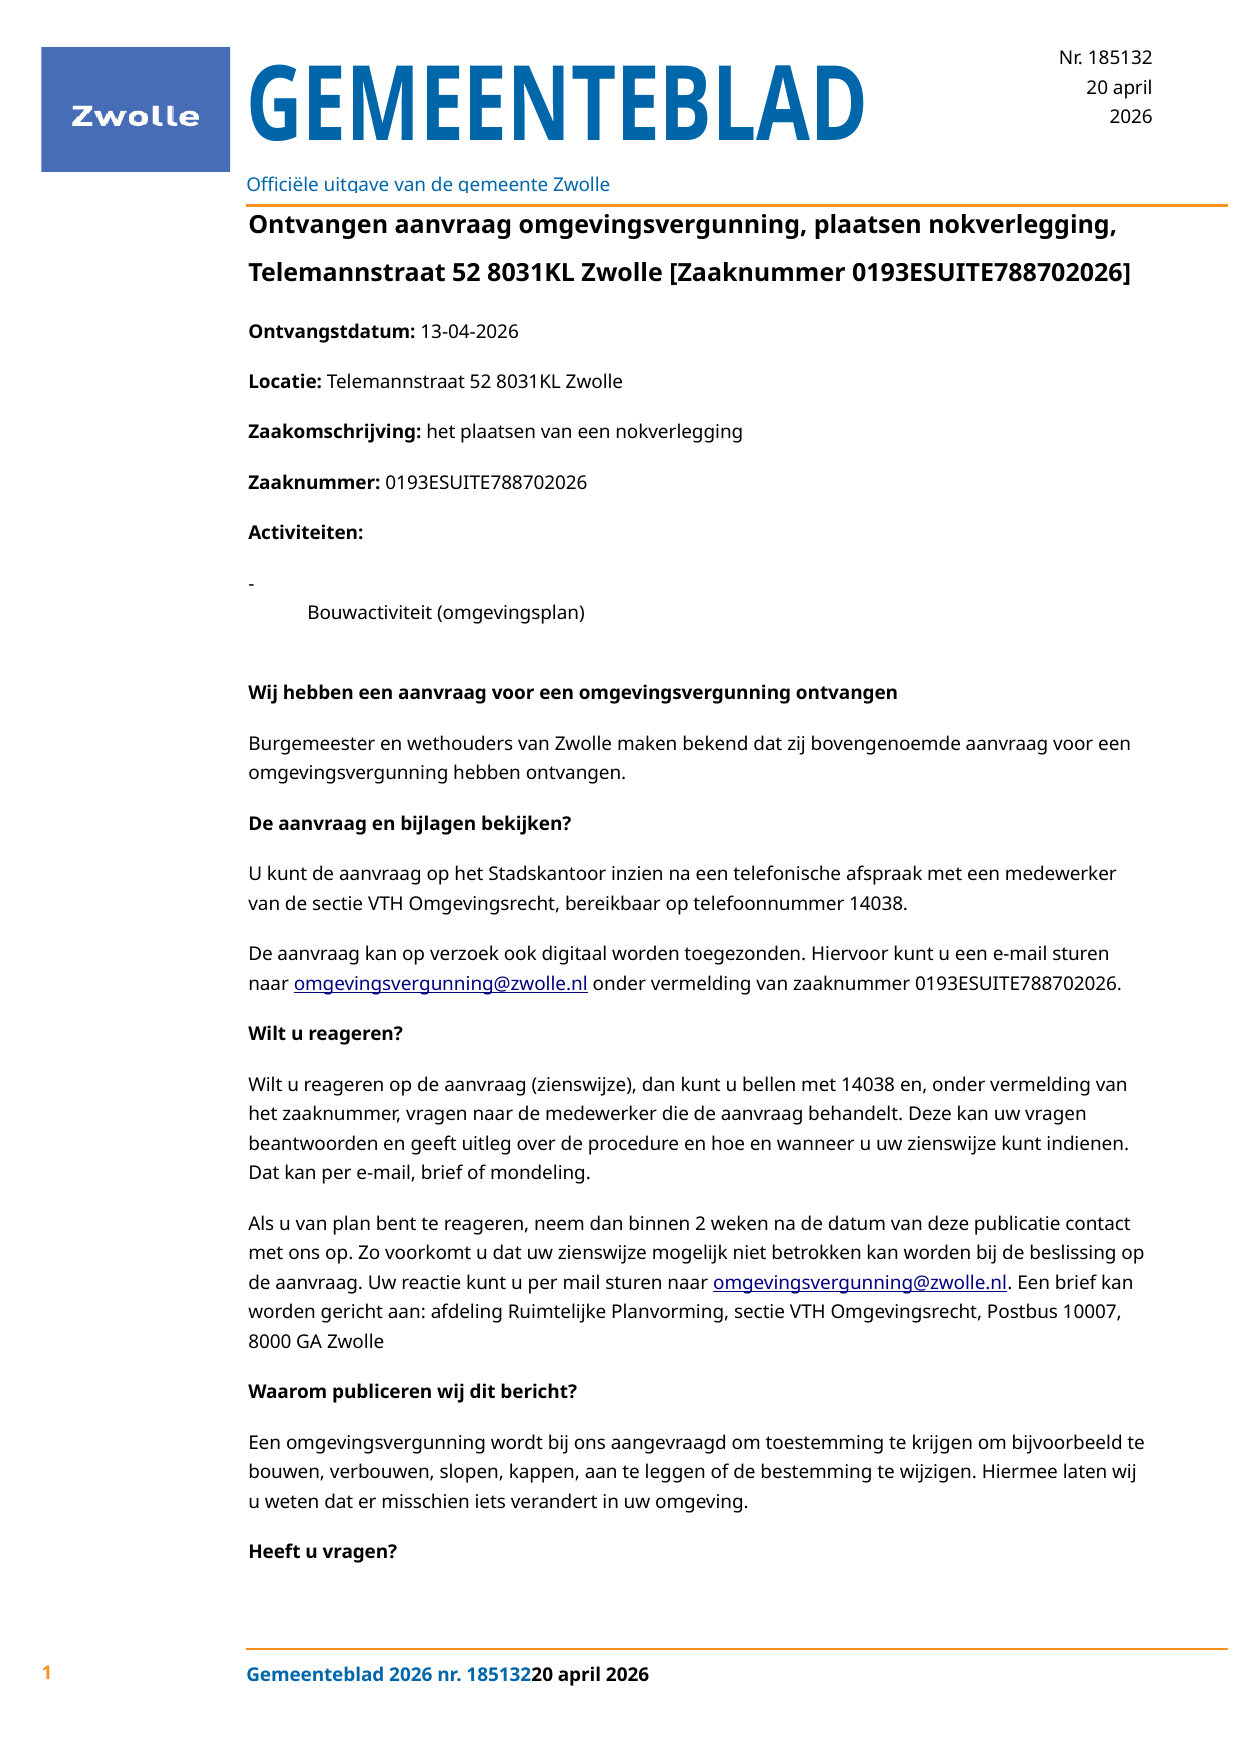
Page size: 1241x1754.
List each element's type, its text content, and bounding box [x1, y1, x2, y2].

text Wilt u reageren op de aanvraag (zienswijze), dan kunt u bellen met 14038 en, onder vermelding van het zaaknummer, vragen naar de medewerker die de aanvraag behandelt. Deze kan uw vragen beantwoorden en geeft uitleg over de procedure en hoe en wanneer u uw zienswijze kunt indienen. Dat kan per e-mail, brief of mondeling. [248, 1071, 1152, 1185]
text Zaaknummer: 0193ESUITE788702026 [248, 469, 1152, 495]
list Bouwactiviteit (omgevingsplan) [248, 599, 1152, 625]
text De aanvraag en bijlagen bekijken? [248, 810, 1152, 836]
text Wilt u reageren? [248, 1020, 1152, 1046]
text Als u van plan bent te reageren, neem dan binnen 2 weken na de datum van deze publicatie contact met ons op. Zo voorkomt u dat uw zienswijze mogelijk niet betrokken kan worden bij de beslissing op de aanvraag. Uw reactie kunt u per mail sturen naar omgevingsvergunning@zwolle.nl. Een brief kan worden gericht aan: afdeling Ruimtelijke Planvorming, sectie VTH Omgevingsrecht, Postbus 10007, 8000 GA Zwolle [248, 1210, 1152, 1354]
text Heeft u vragen? [248, 1539, 1152, 1564]
text Zaakomschrijving: het plaatsen van een nokverlegging [248, 419, 1152, 444]
text Ontvangen aanvraag omgevingsvergunning, plaatsen nokverlegging, Telemannstraat 52 8031KL Zwolle [Zaaknummer 0193ESUITE788702026] [248, 207, 1152, 288]
picture [41, 47, 231, 172]
text Waarom publiceren wij dit bericht? [248, 1379, 1152, 1404]
text U kunt de aanvraag op het Stadskantoor inzien na een telefonische afspraak met een medewerker van de sectie VTH Omgevingsrecht, bereikbaar op telefoonnummer 14038. [248, 860, 1152, 916]
text De aanvraag kan op verzoek ook digitaal worden toegezonden. Hiervoor kunt u een e-mail sturen naar omgevingsvergunning@zwolle.nl onder vermelding van zaaknummer 0193ESUITE788702026. [248, 940, 1152, 996]
text Activiteiten: [248, 519, 1152, 545]
text Locatie: Telemannstraat 52 8031KL Zwolle [248, 368, 1152, 394]
text Wij hebben een aanvraag voor een omgevingsvergunning ontvangen [248, 679, 1152, 705]
text Ontvangstdatum: 13-04-2026 [248, 318, 1152, 344]
text Burgemeester en wethouders van Zwolle maken bekend dat zij bovengenoemde aanvraag voor een omgevingsvergunning hebben ontvangen. [248, 730, 1152, 785]
text Een omgevingsvergunning wordt bij ons aangevraagd om toestemming te krijgen om bijvoorbeeld te bouwen, verbouwen, slopen, kappen, aan te leggen of de bestemming te wijzigen. Hiermee laten wij u weten dat er misschien iets verandert in uw omgeving. [248, 1429, 1152, 1514]
